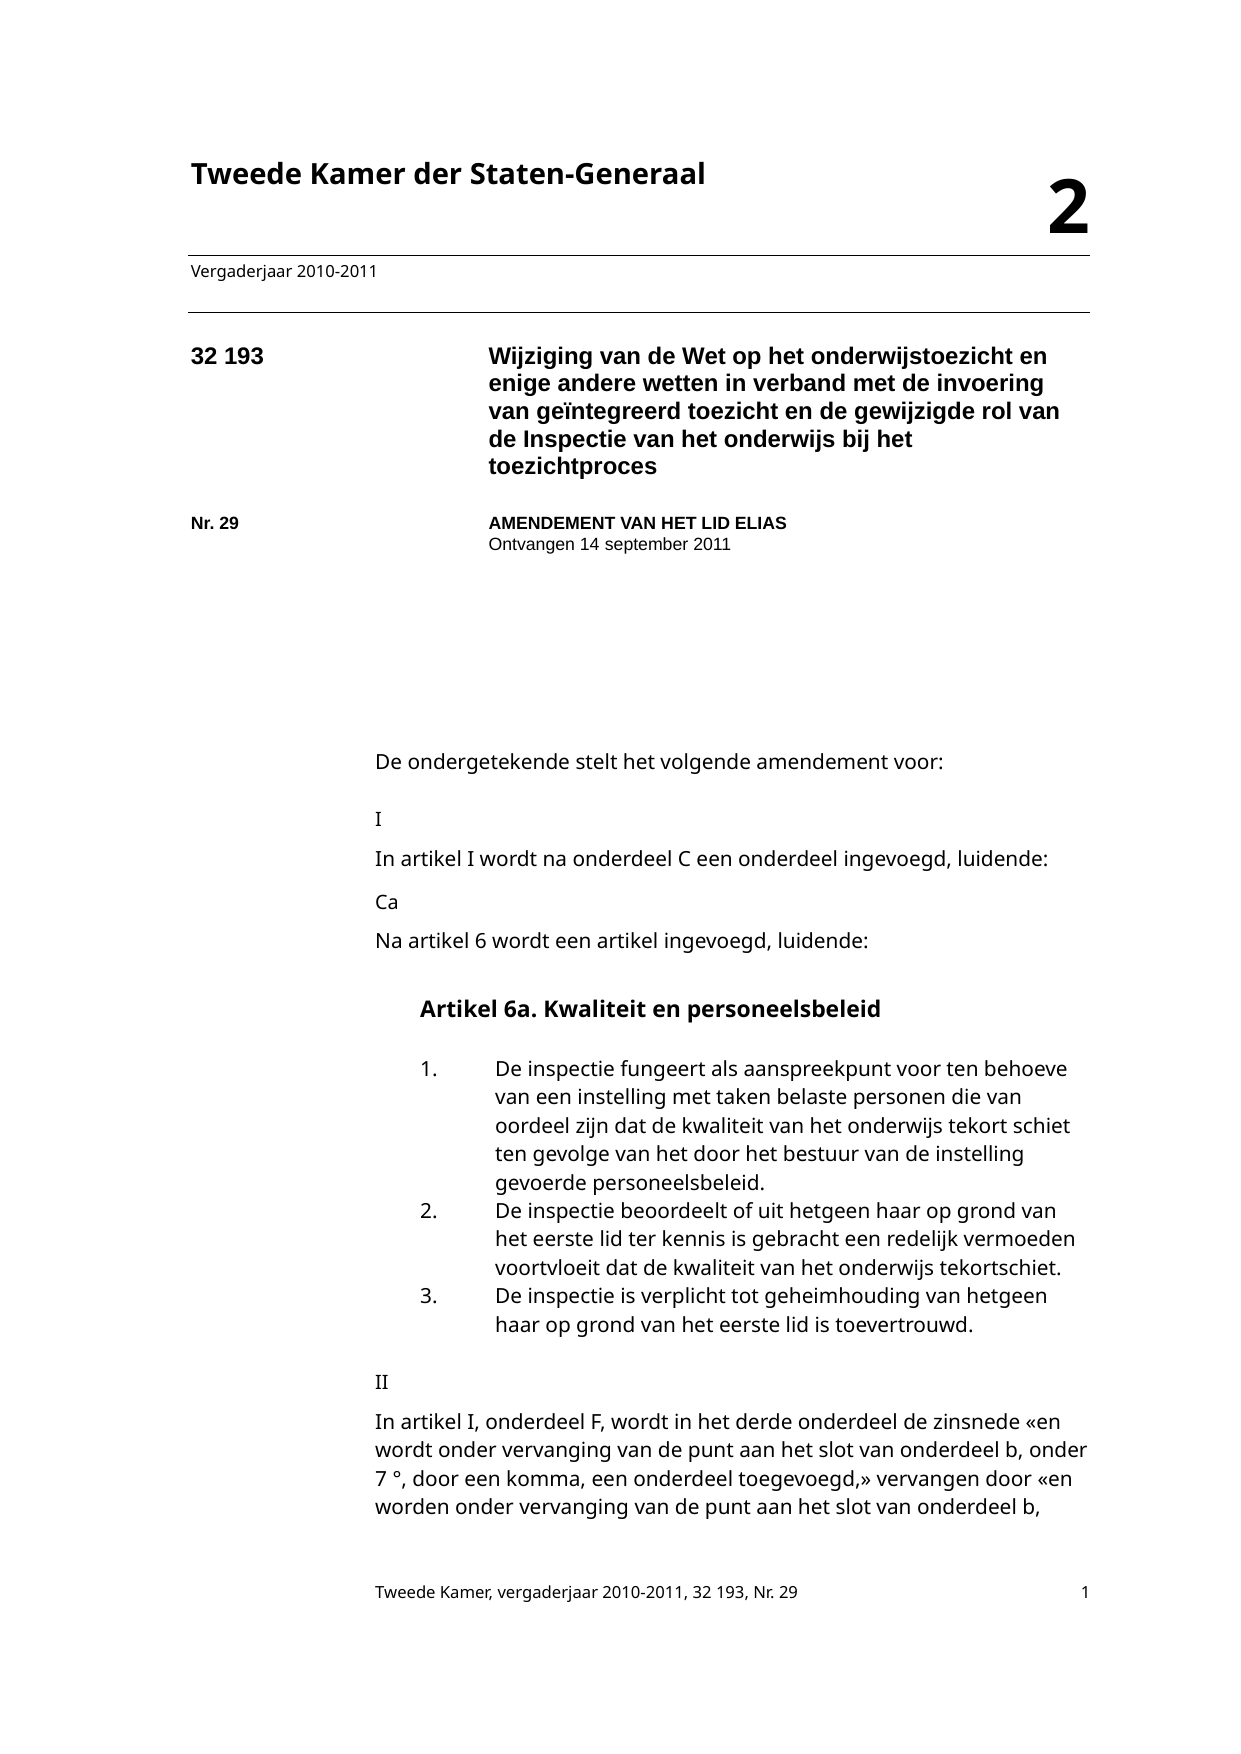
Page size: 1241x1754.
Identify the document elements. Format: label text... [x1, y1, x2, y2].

table_header Tweede Kamer der Staten-Generaal [188, 150, 909, 255]
text De ondergetekende stelt het volgende amendement voor: [375, 747, 1090, 776]
list De inspectie fungeert als aanspreekpunt voor ten behoeve van een instelling met taken belaste personen die van oordeel zijn dat de kwaliteit van het onderwijs tekort schiet ten gevolge van het door het bestuur van de instelling gevoerde personeelsbeleid. [420, 1054, 1090, 1196]
table_cell AMENDEMENT VAN HET LID ELIAS Ontvangen 14 september 2011 [485, 510, 1090, 629]
subtitle Artikel 6a. Kwaliteit en personeelsbeleid [420, 993, 1090, 1024]
text In artikel I wordt na onderdeel C een onderdeel ingevoegd, luidende: [375, 844, 1090, 873]
text Na artikel 6 wordt een artikel ingevoegd, luidende: [375, 927, 1090, 955]
table_cell [485, 256, 1090, 312]
table_cell [485, 313, 1090, 339]
table_cell Nr. 29 [188, 510, 485, 629]
list De inspectie beoordeelt of uit hetgeen haar op grond van het eerste lid ter kennis is gebracht een redelijk vermoeden voortvloeit dat de kwaliteit van het onderwijs tekortschiet. [420, 1196, 1090, 1281]
table_cell Vergaderjaar 2010-2011 [188, 256, 485, 312]
table_cell Wijziging van de Wet op het onderwijstoezicht en enige andere wetten in verband met de invoering van geïntegreerd toezicht en de gewijzigde rol van de Inspectie van het onderwijs bij het toezichtproces [485, 339, 1090, 510]
table_cell [188, 313, 485, 339]
list De inspectie is verplicht tot geheimhouding van hetgeen haar op grond van het eerste lid is toevertrouwd. [420, 1281, 1090, 1338]
table_cell 32 193 [188, 339, 485, 510]
text In artikel I, onderdeel F, wordt in het derde onderdeel de zinsnede «en wordt onder vervanging van de punt aan het slot van onderdeel b, onder 7 °, door een komma, een onderdeel toegevoegd,» vervangen door «en worden onder vervanging van de punt aan het slot van onderdeel b, [375, 1407, 1090, 1521]
table_header 2 [910, 150, 1090, 255]
text Ca [375, 888, 1090, 915]
text II [375, 1368, 1090, 1395]
text I [375, 806, 1090, 833]
